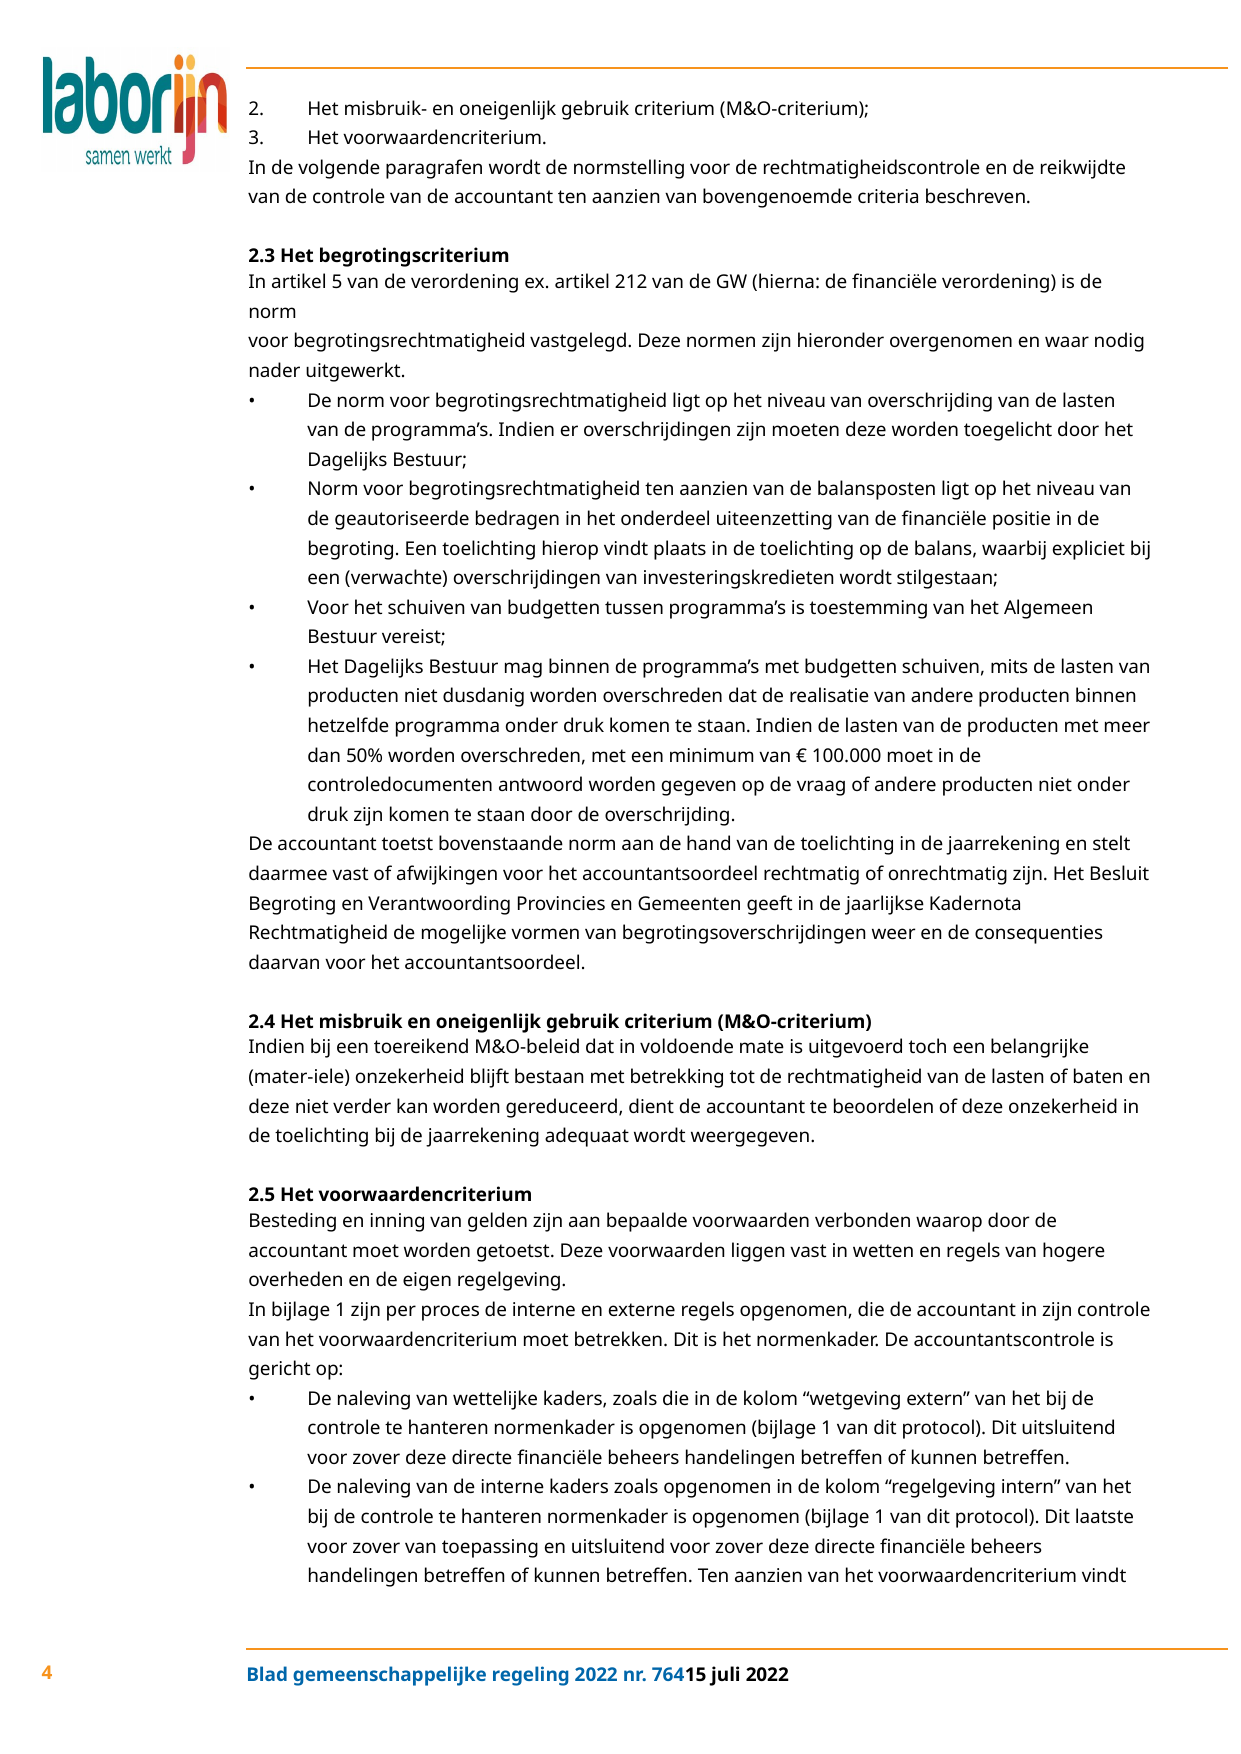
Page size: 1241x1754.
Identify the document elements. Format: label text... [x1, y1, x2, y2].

text In de volgende paragrafen wordt de normstelling voor de rechtmatigheidscontrole en de reikwijdte van de controle van de accountant ten aanzien van bovengenoemde criteria beschreven. [248, 154, 1152, 209]
text 2.3 Het begrotingscriterium [248, 243, 1152, 268]
text Besteding en inning van gelden zijn aan bepaalde voorwaarden verbonden waarop door de accountant moet worden getoetst. Deze voorwaarden liggen vast in wetten en regels van hogere overheden en de eigen regelgeving. [248, 1207, 1152, 1292]
list Het Dagelijks Bestuur mag binnen de programma’s met budgetten schuiven, mits de lasten van producten niet dusdanig worden overschreden dat de realisatie van andere producten binnen hetzelfde programma onder druk komen te staan. Indien de lasten van de producten met meer dan 50% worden overschreden, met een minimum van € 100.000 moet in de controledocumenten antwoord worden gegeven op de vraag of andere producten niet onder druk zijn komen te staan door de overschrijding. [248, 653, 1152, 827]
text 2.5 Het voorwaardencriterium [248, 1182, 1152, 1207]
picture [41, 47, 231, 172]
text Indien bij een toereikend M&O-beleid dat in voldoende mate is uitgevoerd toch een belangrijke (mater-iele) onzekerheid blijft bestaan met betrekking tot de rechtmatigheid van de lasten of baten en deze niet verder kan worden gereduceerd, dient de accountant te beoordelen of deze onzekerheid in de toelichting bij de jaarrekening adequaat wordt weergegeven. [248, 1034, 1152, 1148]
list De naleving van wettelijke kaders, zoals die in de kolom “wetgeving extern” van het bij de controle te hanteren normenkader is opgenomen (bijlage 1 van dit protocol). Dit uitsluitend voor zover deze directe financiële beheers handelingen betreffen of kunnen betreffen. [248, 1385, 1152, 1470]
list De naleving van de interne kaders zoals opgenomen in de kolom “regelgeving intern” van het bij de controle te hanteren normenkader is opgenomen (bijlage 1 van dit protocol). Dit laatste voor zover van toepassing en uitsluitend voor zover deze directe financiële beheers handelingen betreffen of kunnen betreffen. Ten aanzien van het voorwaardencriterium vindt [248, 1474, 1152, 1588]
list De norm voor begrotingsrechtmatigheid ligt op het niveau van overschrijding van de lasten van de programma’s. Indien er overschrijdingen zijn moeten deze worden toegelicht door het Dagelijks Bestuur; [248, 387, 1152, 472]
list Het voorwaardencriterium. [248, 124, 1152, 150]
text In artikel 5 van de verordening ex. artikel 212 van de GW (hierna: de financiële verordening) is de norm [248, 268, 1152, 324]
list Voor het schuiven van budgetten tussen programma’s is toestemming van het Algemeen Bestuur vereist; [248, 594, 1152, 649]
text voor begrotingsrechtmatigheid vastgelegd. Deze normen zijn hieronder overgenomen en waar nodig nader uitgewerkt. [248, 328, 1152, 383]
text In bijlage 1 zijn per proces de interne en externe regels opgenomen, die de accountant in zijn controle van het voorwaardencriterium moet betrekken. Dit is het normenkader. De accountantscontrole is gericht op: [248, 1296, 1152, 1381]
text 2.4 Het misbruik en oneigenlijk gebruik criterium (M&O-criterium) [248, 1008, 1152, 1034]
list Norm voor begrotingsrechtmatigheid ten aanzien van de balansposten ligt op het niveau van de geautoriseerde bedragen in het onderdeel uiteenzetting van de financiële positie in de begroting. Een toelichting hierop vindt plaats in de toelichting op de balans, waarbij expliciet bij een (verwachte) overschrijdingen van investeringskredieten wordt stilgestaan; [248, 476, 1152, 590]
list Het misbruik- en oneigenlijk gebruik criterium (M&O-criterium); [248, 95, 1152, 121]
text De accountant toetst bovenstaande norm aan de hand van de toelichting in de jaarrekening en stelt daarmee vast of afwijkingen voor het accountantsoordeel rechtmatig of onrechtmatig zijn. Het Besluit Begroting en Verantwoording Provincies en Gemeenten geeft in de jaarlijkse Kadernota Rechtmatigheid de mogelijke vormen van begrotingsoverschrijdingen weer en de consequenties daarvan voor het accountantsoordeel. [248, 831, 1152, 974]
